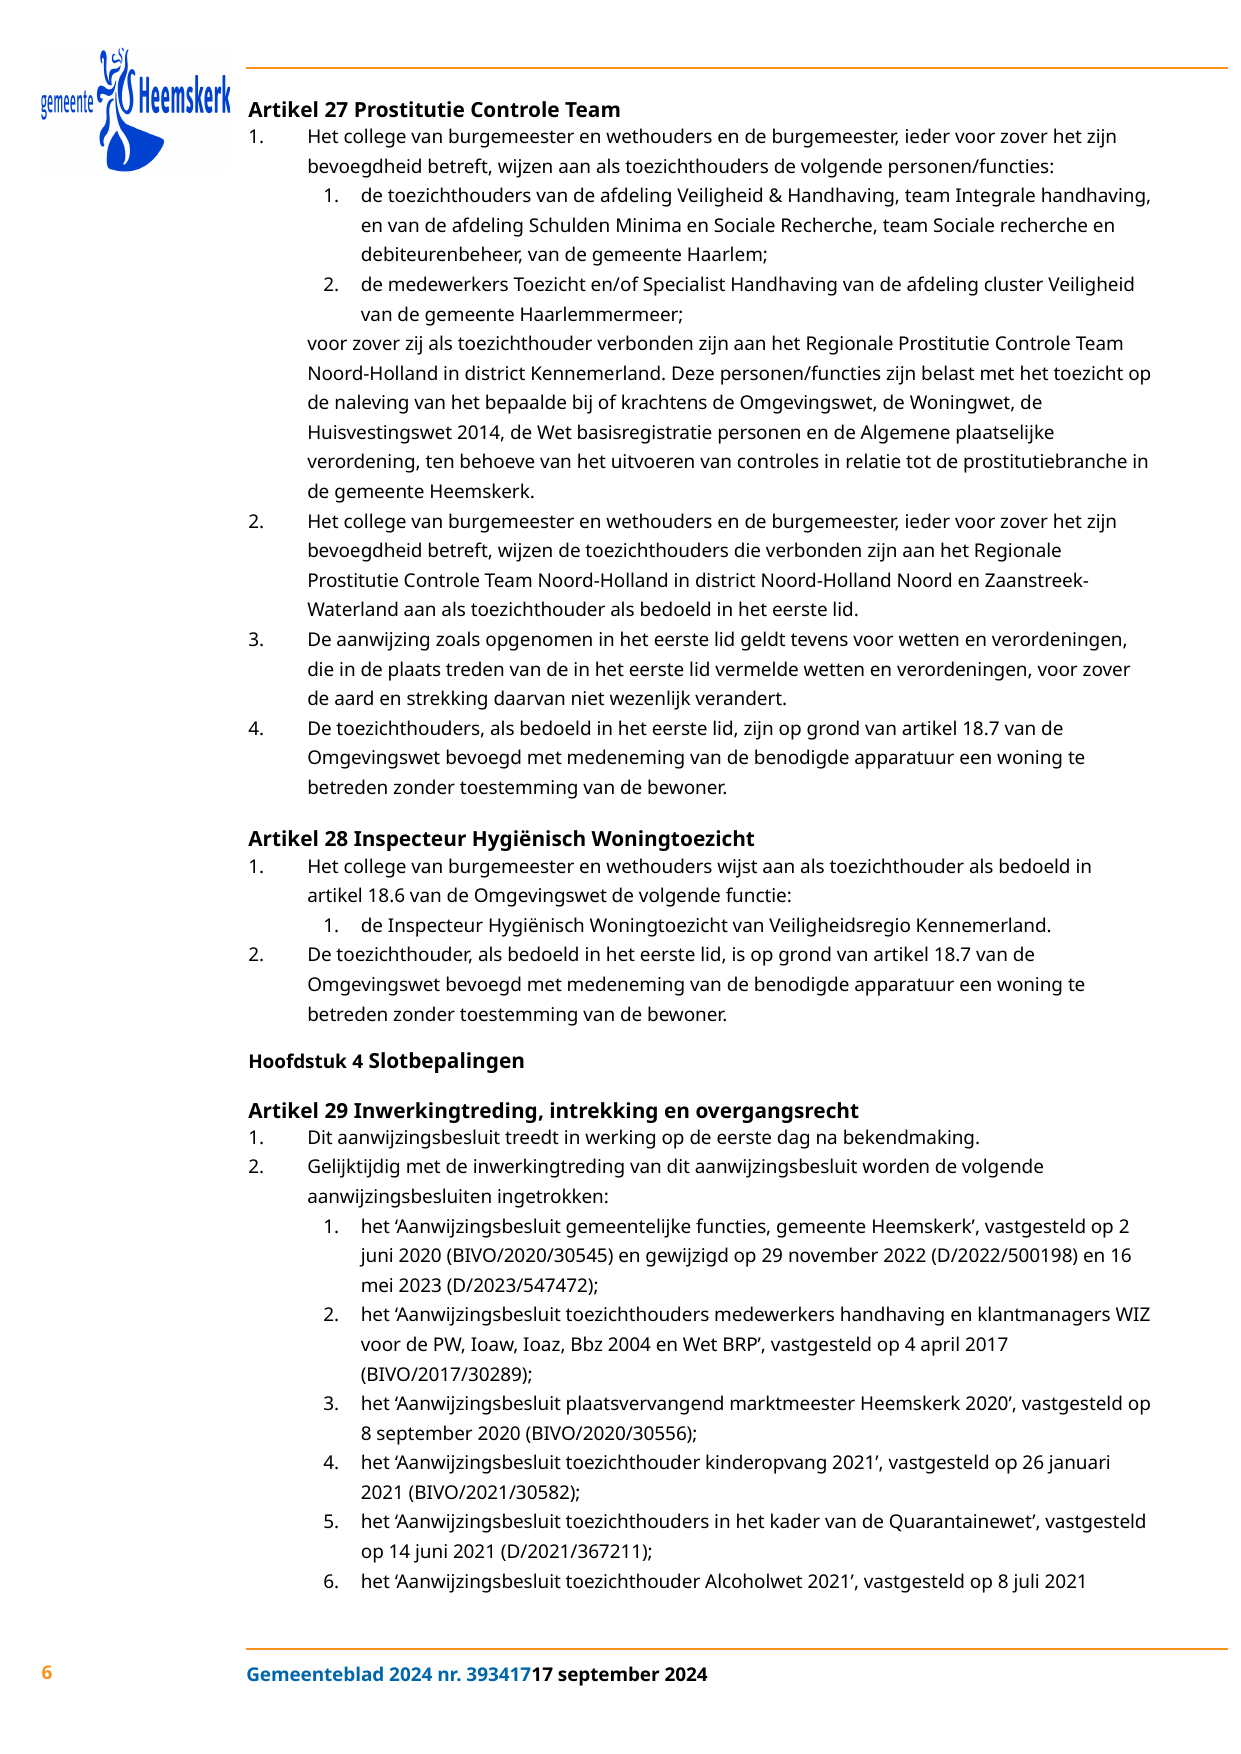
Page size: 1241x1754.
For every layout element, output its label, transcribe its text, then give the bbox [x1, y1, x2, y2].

list het ‘Aanwijzingsbesluit toezichthouder kinderopvang 2021’, vastgesteld op 26 januari 2021 (BIVO/2021/30582); [323, 1449, 1152, 1505]
text Artikel 28 Inspecteur Hygiënisch Woningtoezicht [248, 824, 1152, 853]
list De aanwijzing zoals opgenomen in het eerste lid geldt tevens voor wetten en verordeningen, die in de plaats treden van de in het eerste lid vermelde wetten en verordeningen, voor zover de aard en strekking daarvan niet wezenlijk verandert. [248, 626, 1152, 711]
list Dit aanwijzingsbesluit treedt in werking op de eerste dag na bekendmaking. [248, 1124, 1152, 1150]
text Artikel 29 Inwerkingtreding, intrekking en overgangsrecht [248, 1096, 1152, 1124]
text Artikel 27 Prostitutie Controle Team [248, 95, 1152, 123]
list Gelijktijdig met de inwerkingtreding van dit aanwijzingsbesluit worden de volgende aanwijzingsbesluiten ingetrokken: [248, 1154, 1152, 1209]
list De toezichthouder, als bedoeld in het eerste lid, is op grond van artikel 18.7 van de Omgevingswet bevoegd met medeneming van de benodigde apparatuur een woning te betreden zonder toestemming van de bewoner. [248, 942, 1152, 1027]
list het ‘Aanwijzingsbesluit toezichthouders in het kader van de Quarantainewet’, vastgesteld op 14 juni 2021 (D/2021/367211); [323, 1509, 1152, 1564]
text Hoofdstuk 4 Slotbepalingen [248, 1046, 1152, 1075]
list de medewerkers Toezicht en/of Specialist Handhaving van de afdeling cluster Veiligheid van de gemeente Haarlemmermeer; [323, 271, 1152, 326]
list Het college van burgemeester en wethouders en de burgemeester, ieder voor zover het zijn bevoegdheid betreft, wijzen de toezichthouders die verbonden zijn aan het Regionale Prostitutie Controle Team Noord-Holland in district Noord-Holland Noord en Zaanstreek-Waterland aan als toezichthouder als bedoeld in het eerste lid. [248, 508, 1152, 622]
list het ‘Aanwijzingsbesluit gemeentelijke functies, gemeente Heemskerk’, vastgesteld op 2 juni 2020 (BIVO/2020/30545) en gewijzigd op 29 november 2022 (D/2022/500198) en 16 mei 2023 (D/2023/547472); [323, 1213, 1152, 1298]
list de toezichthouders van de afdeling Veiligheid & Handhaving, team Integrale handhaving, en van de afdeling Schulden Minima en Sociale Recherche, team Sociale recherche en debiteurenbeheer, van de gemeente Haarlem; [323, 182, 1152, 267]
list voor zover zij als toezichthouder verbonden zijn aan het Regionale Prostitutie Controle Team Noord-Holland in district Kennemerland. Deze personen/functies zijn belast met het toezicht op de naleving van het bepaalde bij of krachtens de Omgevingswet, de Woningwet, de Huisvestingswet 2014, de Wet basisregistratie personen en de Algemene plaatselijke verordening, ten behoeve van het uitvoeren van controles in relatie tot de prostitutiebranche in de gemeente Heemskerk. [248, 330, 1152, 504]
list het ‘Aanwijzingsbesluit toezichthouder Alcoholwet 2021’, vastgesteld op 8 juli 2021 [323, 1568, 1152, 1594]
list De toezichthouders, als bedoeld in het eerste lid, zijn op grond van artikel 18.7 van de Omgevingswet bevoegd met medeneming van de benodigde apparatuur een woning te betreden zonder toestemming van de bewoner. [248, 715, 1152, 800]
picture [41, 47, 231, 172]
list Het college van burgemeester en wethouders en de burgemeester, ieder voor zover het zijn bevoegdheid betreft, wijzen aan als toezichthouders de volgende personen/functies: [248, 123, 1152, 178]
list het ‘Aanwijzingsbesluit toezichthouders medewerkers handhaving en klantmanagers WIZ voor de PW, Ioaw, Ioaz, Bbz 2004 en Wet BRP’, vastgesteld op 4 april 2017 (BIVO/2017/30289); [323, 1302, 1152, 1387]
list Het college van burgemeester en wethouders wijst aan als toezichthouder als bedoeld in artikel 18.6 van de Omgevingswet de volgende functie: [248, 853, 1152, 908]
list de Inspecteur Hygiënisch Woningtoezicht van Veiligheidsregio Kennemerland. [323, 912, 1152, 938]
list het ‘Aanwijzingsbesluit plaatsvervangend marktmeester Heemskerk 2020’, vastgesteld op 8 september 2020 (BIVO/2020/30556); [323, 1390, 1152, 1446]
